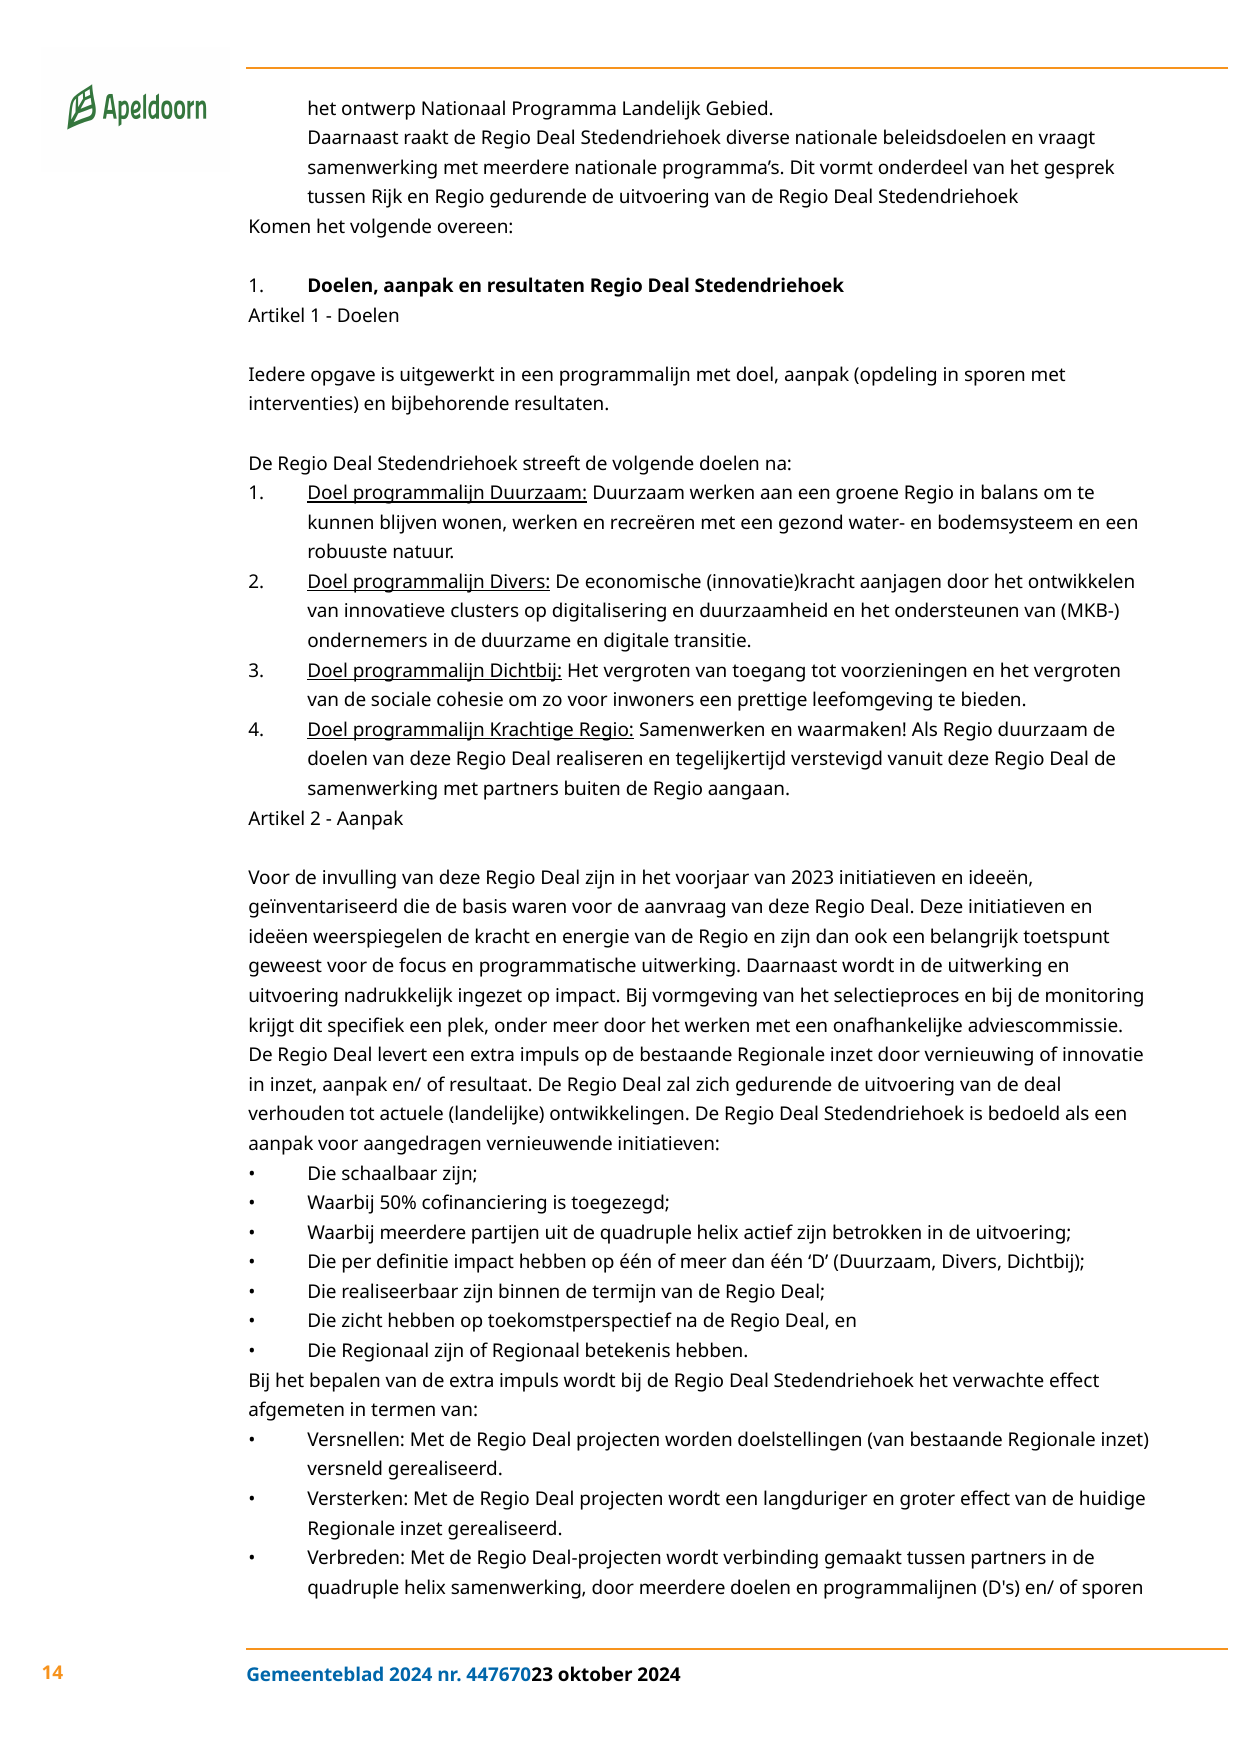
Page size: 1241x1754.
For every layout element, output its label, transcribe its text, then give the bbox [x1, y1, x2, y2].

list Die zicht hebben op toekomstperspectief na de Regio Deal, en [248, 1308, 1152, 1333]
list Doel programmalijn Dichtbij: Het vergroten van toegang tot voorzieningen en het vergroten van de sociale cohesie om zo voor inwoners een prettige leefomgeving te bieden. [248, 657, 1152, 712]
list het ontwerp Nationaal Programma Landelijk Gebied. [248, 95, 1152, 121]
text Iedere opgave is uitgewerkt in een programmalijn met doel, aanpak (opdeling in sporen met interventies) en bijbehorende resultaten. [248, 361, 1152, 416]
text Voor de invulling van deze Regio Deal zijn in het voorjaar van 2023 initiatieven en ideeën, geïnventariseerd die de basis waren voor de aanvraag van deze Regio Deal. Deze initiatieven en ideëen weerspiegelen de kracht en energie van de Regio en zijn dan ook een belangrijk toetspunt geweest voor de focus en programmatische uitwerking. Daarnaast wordt in de uitwerking en uitvoering nadrukkelijk ingezet op impact. Bij vormgeving van het selectieproces en bij de monitoring krijgt dit specifiek een plek, onder meer door het werken met een onafhankelijke adviescommissie. De Regio Deal levert een extra impuls op de bestaande Regionale inzet door vernieuwing of innovatie in inzet, aanpak en/ of resultaat. De Regio Deal zal zich gedurende de uitvoering van de deal verhouden tot actuele (landelijke) ontwikkelingen. De Regio Deal Stedendriehoek is bedoeld als een aanpak voor aangedragen vernieuwende initiatieven: [248, 864, 1152, 1156]
text De Regio Deal Stedendriehoek streeft de volgende doelen na: [248, 450, 1152, 476]
text Komen het volgende overeen: [248, 213, 1152, 239]
list Die realiseerbaar zijn binnen de termijn van de Regio Deal; [248, 1278, 1152, 1304]
list Die per definitie impact hebben op één of meer dan één ‘D’ (Duurzaam, Divers, Dichtbij); [248, 1248, 1152, 1274]
list Doelen, aanpak en resultaten Regio Deal Stedendriehoek [248, 272, 1152, 298]
list Doel programmalijn Krachtige Regio: Samenwerken en waarmaken! Als Regio duurzaam de doelen van deze Regio Deal realiseren en tegelijkertijd verstevigd vanuit deze Regio Deal de samenwerking met partners buiten de Regio aangaan. [248, 716, 1152, 801]
list Die Regionaal zijn of Regionaal betekenis hebben. [248, 1337, 1152, 1363]
text Artikel 2 - Aanpak [248, 805, 1152, 831]
text Artikel 1 - Doelen [248, 302, 1152, 328]
list Verbreden: Met de Regio Deal-projecten wordt verbinding gemaakt tussen partners in de quadruple helix samenwerking, door meerdere doelen en programmalijnen (D's) en/ of sporen [248, 1544, 1152, 1600]
list Doel programmalijn Divers: De economische (innovatie)kracht aanjagen door het ontwikkelen van innovatieve clusters op digitalisering en duurzaamheid en het ondersteunen van (MKB-) ondernemers in de duurzame en digitale transitie. [248, 568, 1152, 653]
list Versterken: Met de Regio Deal projecten wordt een langduriger en groter effect van de huidige Regionale inzet gerealiseerd. [248, 1485, 1152, 1541]
list Daarnaast raakt de Regio Deal Stedendriehoek diverse nationale beleidsdoelen en vraagt samenwerking met meerdere nationale programma’s. Dit vormt onderdeel van het gesprek tussen Rijk en Regio gedurende de uitvoering van de Regio Deal Stedendriehoek [248, 124, 1152, 209]
list Doel programmalijn Duurzaam: Duurzaam werken aan een groene Regio in balans om te kunnen blijven wonen, werken en recreëren met een gezond water- en bodemsysteem en een robuuste natuur. [248, 479, 1152, 564]
list Waarbij meerdere partijen uit de quadruple helix actief zijn betrokken in de uitvoering; [248, 1219, 1152, 1245]
list Die schaalbaar zijn; [248, 1160, 1152, 1186]
list Waarbij 50% cofinanciering is toegezegd; [248, 1189, 1152, 1215]
picture [41, 47, 231, 172]
list Versnellen: Met de Regio Deal projecten worden doelstellingen (van bestaande Regionale inzet) versneld gerealiseerd. [248, 1426, 1152, 1481]
text Bij het bepalen van de extra impuls wordt bij de Regio Deal Stedendriehoek het verwachte effect afgemeten in termen van: [248, 1367, 1152, 1422]
